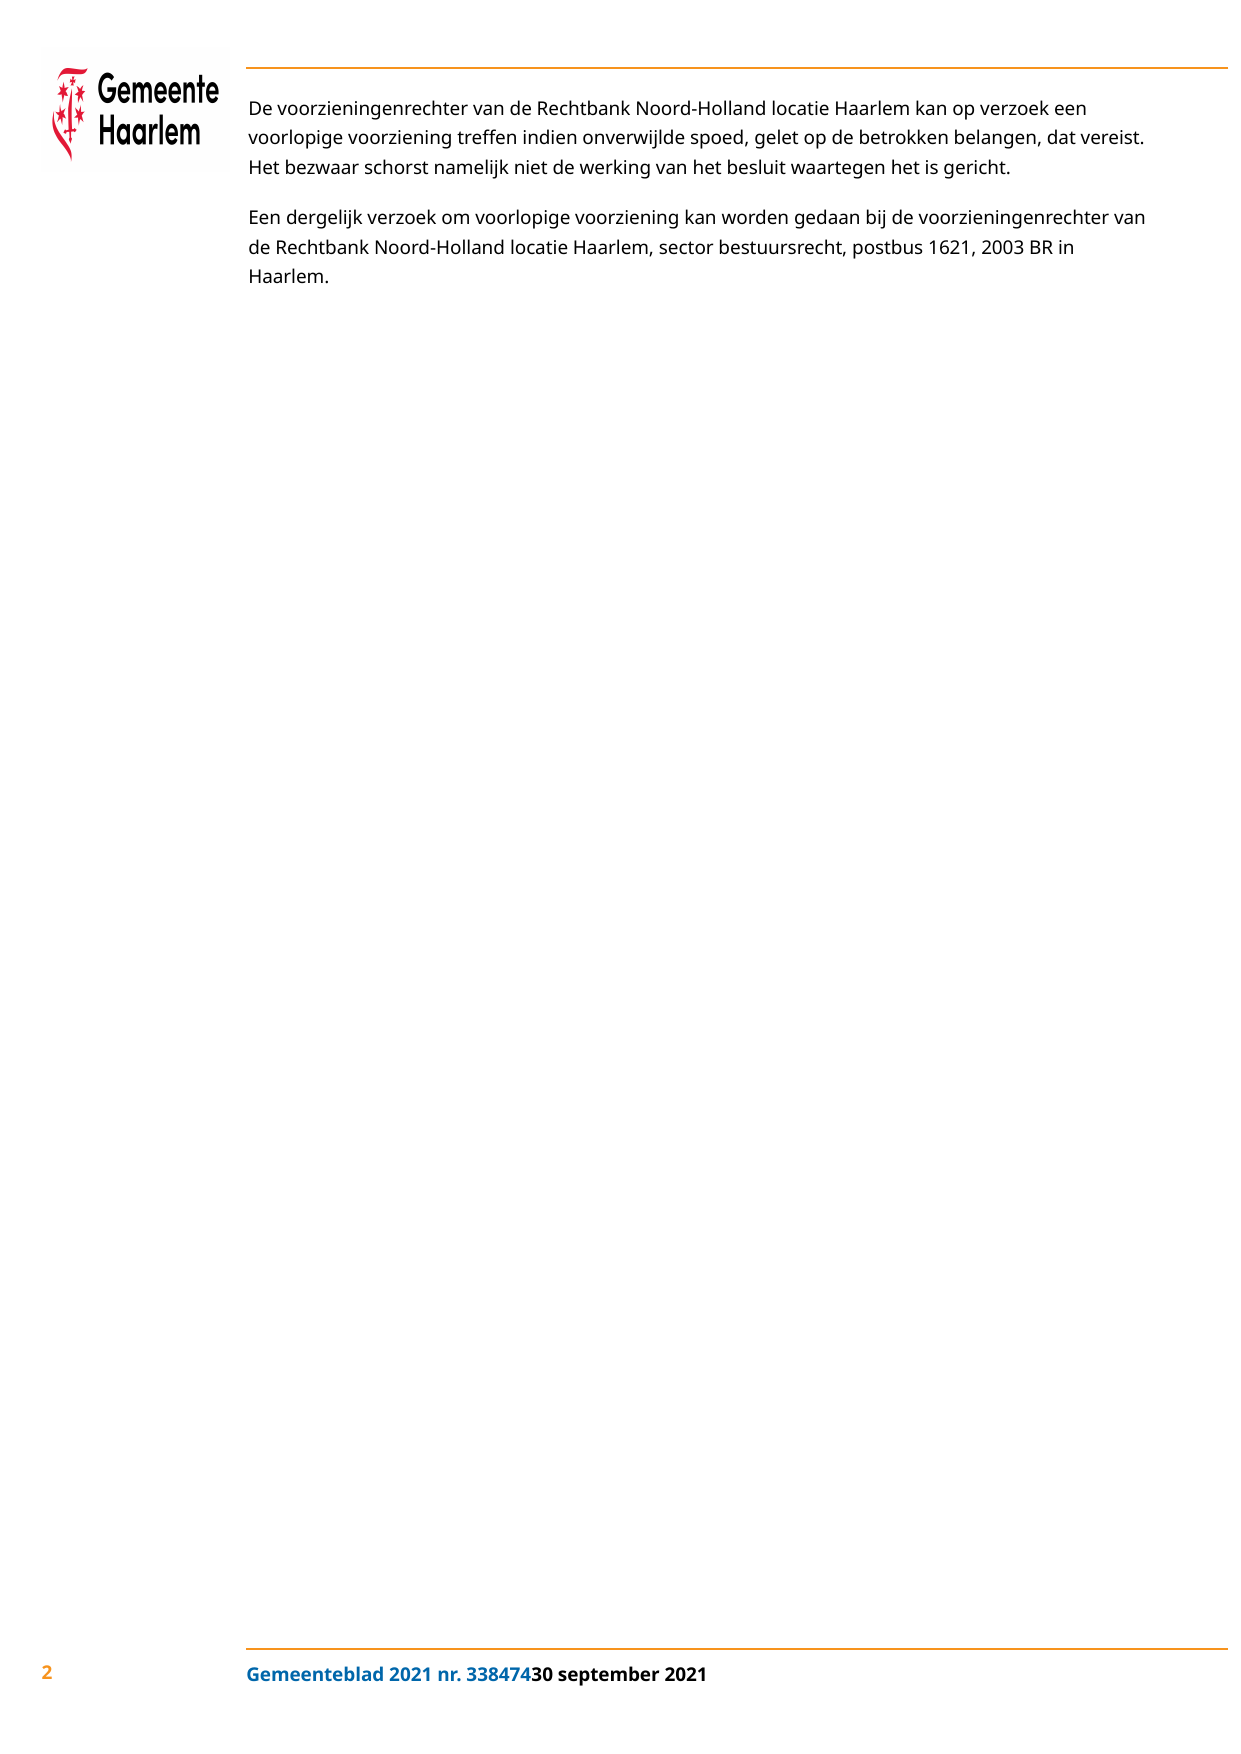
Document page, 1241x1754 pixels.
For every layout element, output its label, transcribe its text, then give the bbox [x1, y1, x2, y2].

picture [41, 47, 231, 172]
text Een dergelijk verzoek om voorlopige voorziening kan worden gedaan bij de voorzieningenrechter van de Rechtbank Noord-Holland locatie Haarlem, sector bestuursrecht, postbus 1621, 2003 BR in Haarlem. [248, 204, 1152, 289]
text De voorzieningenrechter van de Rechtbank Noord-Holland locatie Haarlem kan op verzoek een voorlopige voorziening treffen indien onverwijlde spoed, gelet op de betrokken belangen, dat vereist. Het bezwaar schorst namelijk niet de werking van het besluit waartegen het is gericht. [248, 95, 1152, 180]
